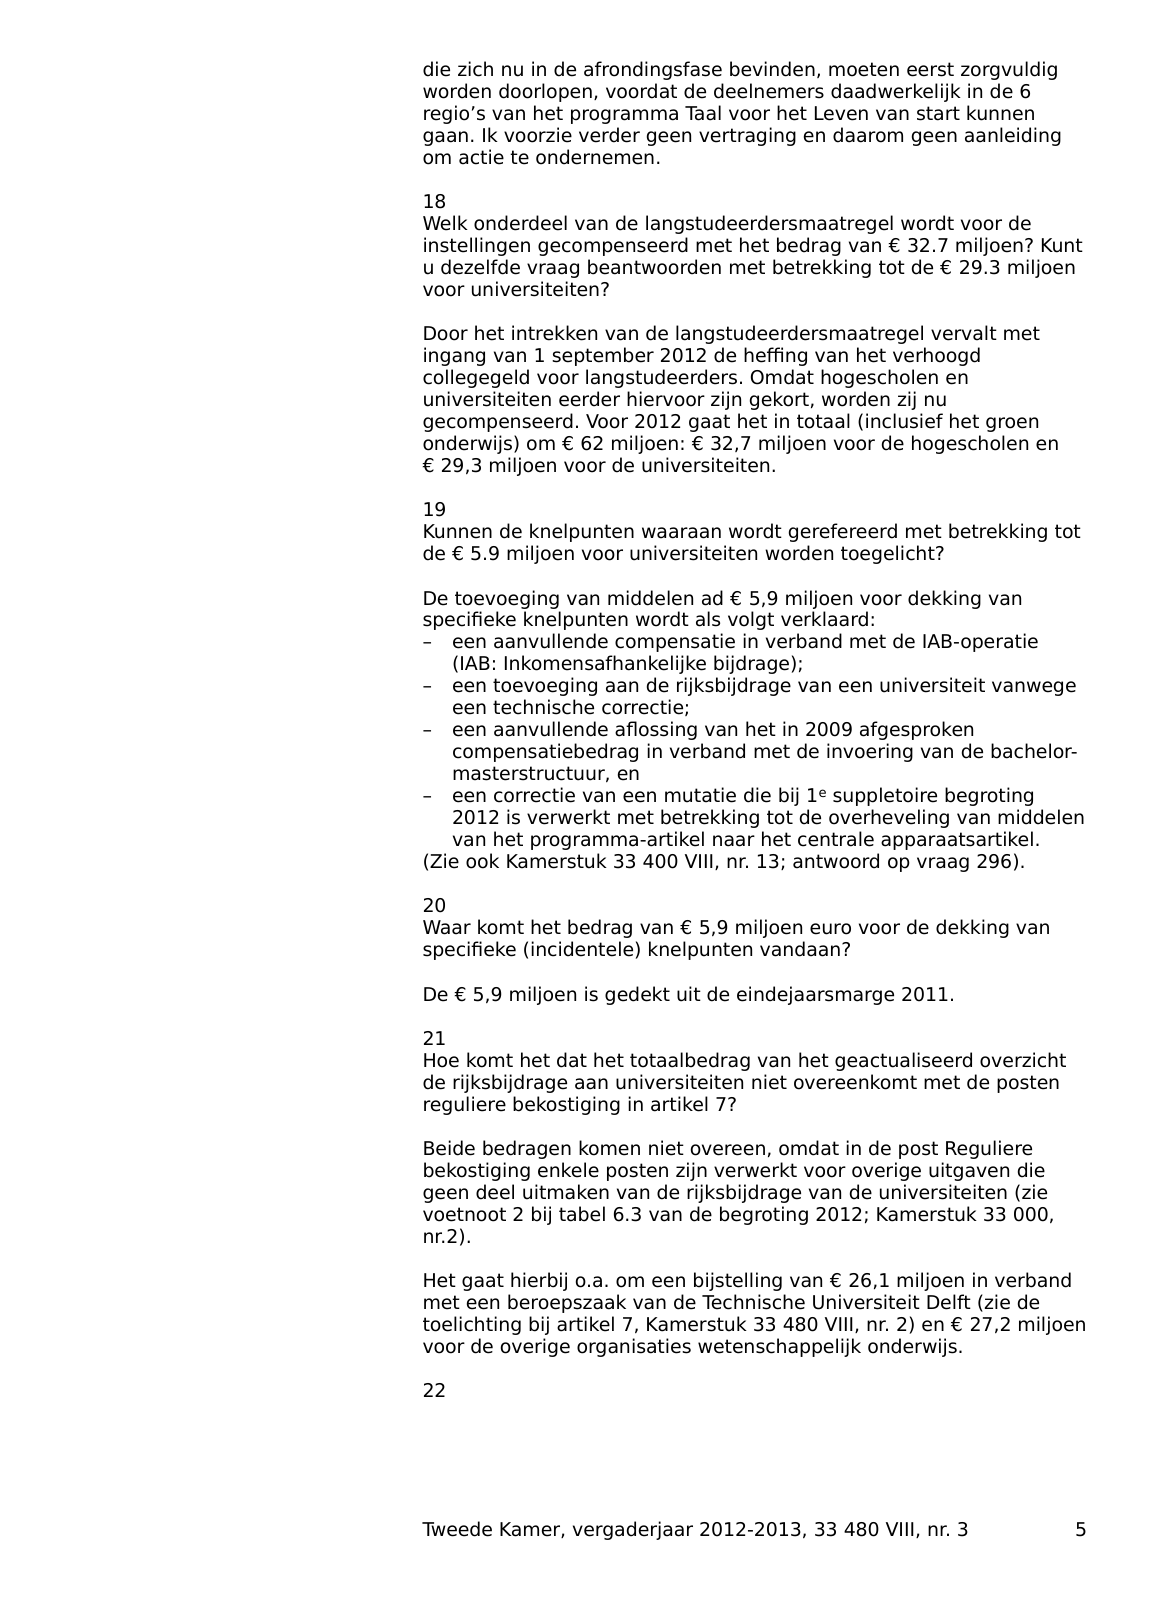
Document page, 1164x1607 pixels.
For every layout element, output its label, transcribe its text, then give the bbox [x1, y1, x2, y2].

text 22 [422, 1380, 1087, 1402]
text – een toevoeging aan de rijksbijdrage van een universiteit vanwege een technische correctie; [422, 675, 1087, 719]
text Welk onderdeel van de langstudeerdersmaatregel wordt voor de instellingen gecompenseerd met het bedrag van € 32.7 miljoen? Kunt u dezelfde vraag beantwoorden met betrekking tot de € 29.3 miljoen voor universiteiten? [422, 213, 1087, 301]
text 20 [422, 895, 1087, 917]
text 18 [422, 191, 1087, 213]
text De € 5,9 miljoen is gedekt uit de eindejaarsmarge 2011. [422, 983, 1087, 1005]
text Hoe komt het dat het totaalbedrag van het geactualiseerd overzicht de rijksbijdrage aan universiteiten niet overeenkomt met de posten reguliere bekostiging in artikel 7? [422, 1049, 1087, 1116]
text 21 [422, 1028, 1087, 1049]
text De toevoeging van middelen ad € 5,9 miljoen voor dekking van specifieke knelpunten wordt als volgt verklaard: [422, 587, 1087, 631]
text Waar komt het bedrag van € 5,9 miljoen euro voor de dekking van specifieke (incidentele) knelpunten vandaan? [422, 917, 1087, 961]
text Beide bedragen komen niet overeen, omdat in de post Reguliere bekostiging enkele posten zijn verwerkt voor overige uitgaven die geen deel uitmaken van de rijksbijdrage van de universiteiten (zie voetnoot 2 bij tabel 6.3 van de begroting 2012; Kamerstuk 33 000, nr.2). [422, 1138, 1087, 1248]
text 19 [422, 499, 1087, 521]
text Kunnen de knelpunten waaraan wordt gerefereerd met betrekking tot de € 5.9 miljoen voor universiteiten worden toegelicht? [422, 521, 1087, 565]
text (Zie ook Kamerstuk 33 400 VIII, nr. 13; antwoord op vraag 296). [422, 851, 1087, 873]
text Door het intrekken van de langstudeerdersmaatregel vervalt met ingang van 1 september 2012 de heffing van het verhoogd collegegeld voor langstudeerders. Omdat hogescholen en universiteiten eerder hiervoor zijn gekort, worden zij nu gecompenseerd. Voor 2012 gaat het in totaal (inclusief het groen onderwijs) om € 62 miljoen: € 32,7 miljoen voor de hogescholen en € 29,3 miljoen voor de universiteiten. [422, 323, 1087, 477]
text – een aanvullende compensatie in verband met de IAB-operatie (IAB: Inkomensafhankelijke bijdrage); [422, 631, 1087, 675]
text die zich nu in de afrondingsfase bevinden, moeten eerst zorgvuldig worden doorlopen, voordat de deelnemers daadwerkelijk in de 6 regio’s van het programma Taal voor het Leven van start kunnen gaan. Ik voorzie verder geen vertraging en daarom geen aanleiding om actie te ondernemen. [422, 59, 1087, 169]
text Het gaat hierbij o.a. om een bijstelling van € 26,1 miljoen in verband met een beroepszaak van de Technische Universiteit Delft (zie de toelichting bij artikel 7, Kamerstuk 33 480 VIII, nr. 2) en € 27,2 miljoen voor de overige organisaties wetenschappelijk onderwijs. [422, 1270, 1087, 1358]
text – een aanvullende aflossing van het in 2009 afgesproken compensatiebedrag in verband met de invoering van de bachelor-masterstructuur, en [422, 719, 1087, 785]
text – een correctie van een mutatie die bij 1e suppletoire begroting 2012 is verwerkt met betrekking tot de overheveling van middelen van het programma-artikel naar het centrale apparaatsartikel. [422, 785, 1087, 851]
